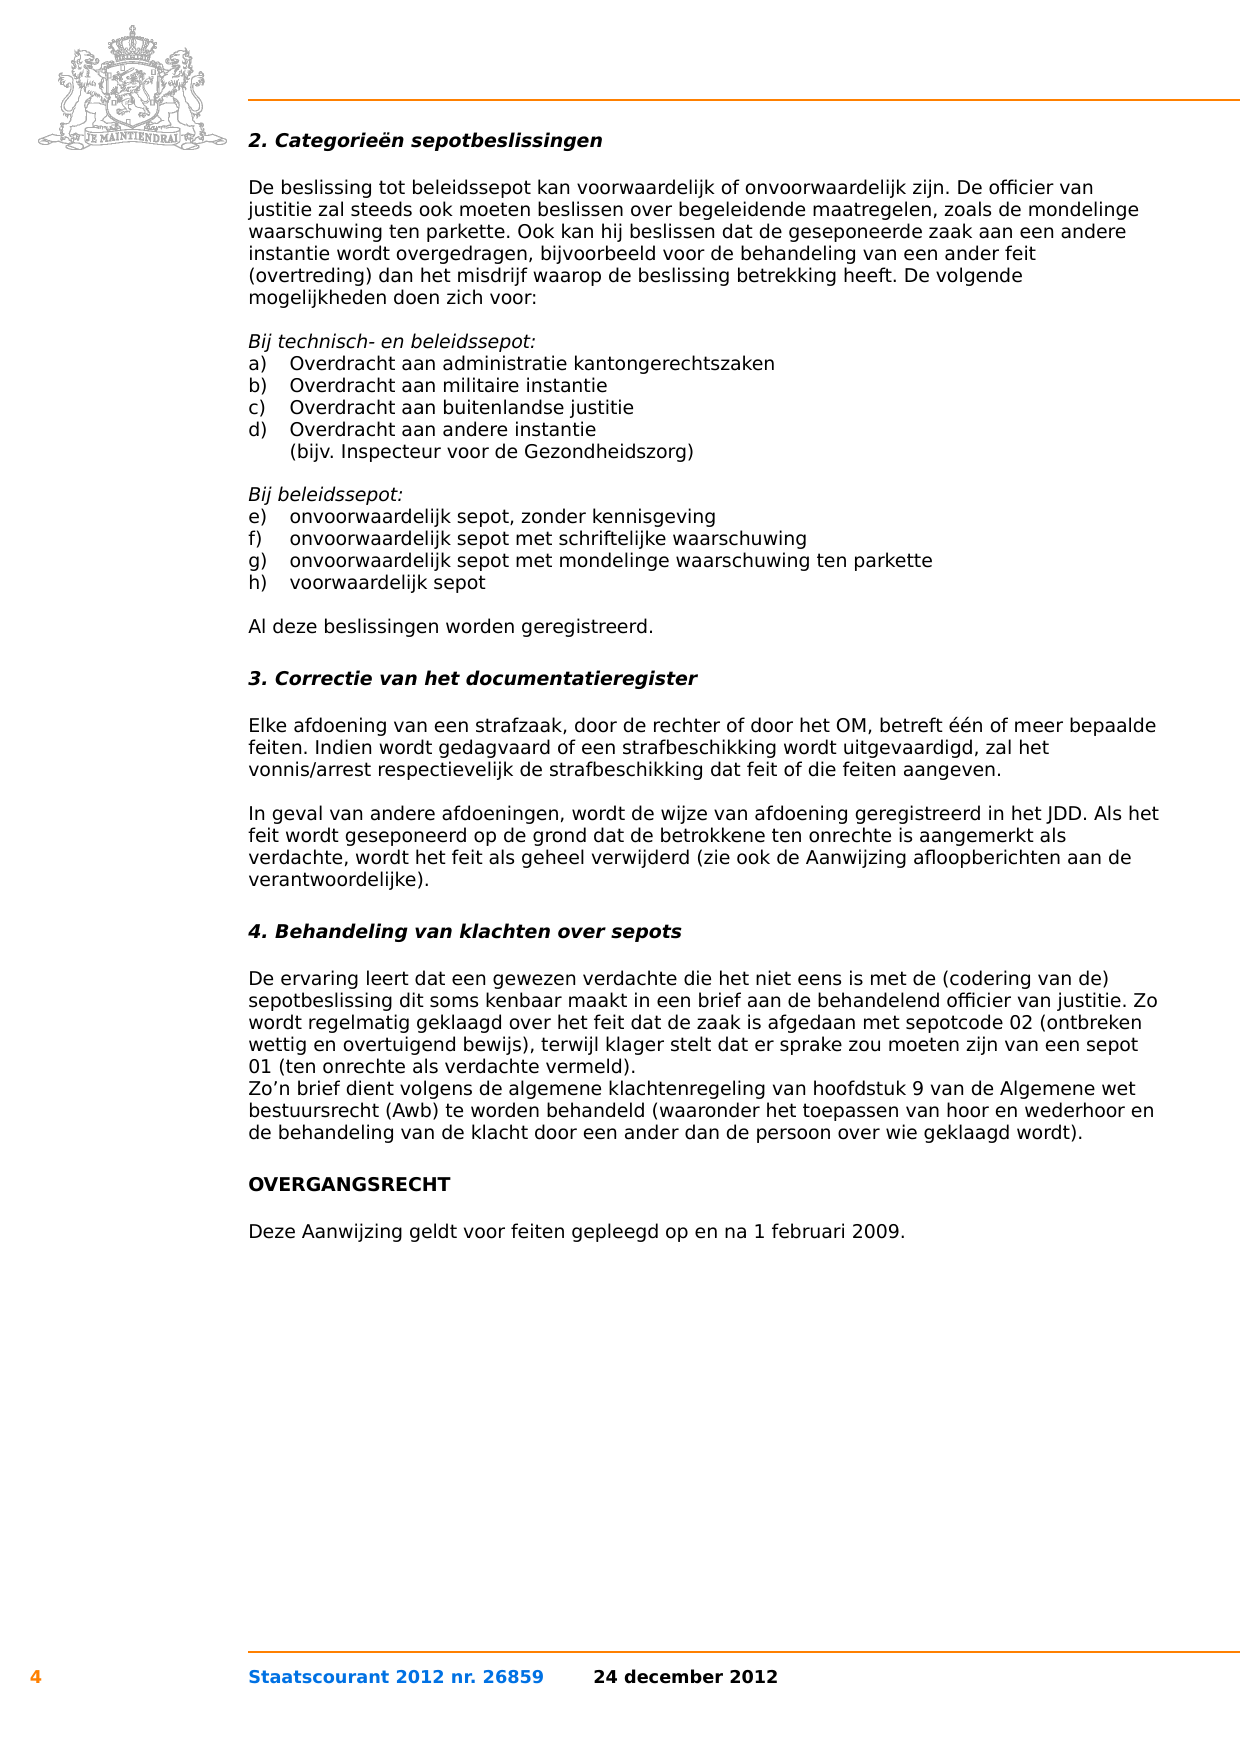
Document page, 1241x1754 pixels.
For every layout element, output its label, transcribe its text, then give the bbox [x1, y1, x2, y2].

text Elke afdoening van een strafzaak, door de rechter of door het OM, betreft één of meer bepaalde feiten. Indien wordt gedagvaard of een strafbeschikking wordt uitgevaardigd, zal het vonnis/arrest respectievelijk de strafbeschikking dat feit of die feiten aangeven. [248, 715, 1163, 781]
text (bijv. Inspecteur voor de Gezondheidszorg) [289, 441, 1163, 462]
text Bij technisch- en beleidssepot: [248, 331, 1163, 353]
text In geval van andere afdoeningen, wordt de wijze van afdoening geregistreerd in het JDD. Als het feit wordt geseponeerd op de grond dat de betrokkene ten onrechte is aangemerkt als verdachte, wordt het feit als geheel verwijderd (zie ook de Aanwijzing afloopberichten aan de verantwoordelijke). [248, 803, 1163, 891]
text Deze Aanwijzing geldt voor feiten gepleegd op en na 1 februari 2009. [248, 1221, 1163, 1243]
text d) Overdracht aan andere instantie [248, 418, 1163, 441]
picture [38, 25, 227, 150]
text De beslissing tot beleidssepot kan voorwaardelijk of onvoorwaardelijk zijn. De officier van justitie zal steeds ook moeten beslissen over begeleidende maatregelen, zoals de mondelinge waarschuwing ten parkette. Ook kan hij beslissen dat de geseponeerde zaak aan een andere instantie wordt overgedragen, bijvoorbeeld voor de behandeling van een ander feit (overtreding) dan het misdrijf waarop de beslissing betrekking heeft. De volgende mogelijkheden doen zich voor: [248, 177, 1163, 309]
text b) Overdracht aan militaire instantie [248, 374, 1163, 397]
text h) voorwaardelijk sepot [248, 572, 1163, 594]
text g) onvoorwaardelijk sepot met mondelinge waarschuwing ten parkette [248, 550, 1163, 572]
text Al deze beslissingen worden geregistreerd. [248, 616, 1163, 638]
text a) Overdracht aan administratie kantongerechtszaken [248, 353, 1163, 374]
subtitle OVERGANGSRECHT [248, 1174, 1163, 1196]
subtitle 4. Behandeling van klachten over sepots [248, 921, 1163, 943]
text f) onvoorwaardelijk sepot met schriftelijke waarschuwing [248, 528, 1163, 550]
text Bij beleidssepot: [248, 484, 1163, 506]
subtitle 2. Categorieën sepotbeslissingen [248, 130, 1163, 152]
text Zo’n brief dient volgens de algemene klachtenregeling van hoofdstuk 9 van de Algemene wet bestuursrecht (Awb) te worden behandeld (waaronder het toepassen van hoor en wederhoor en de behandeling van de klacht door een ander dan de persoon over wie geklaagd wordt). [248, 1078, 1163, 1144]
text De ervaring leert dat een gewezen verdachte die het niet eens is met de (codering van de) sepotbeslissing dit soms kenbaar maakt in een brief aan de behandelend officier van justitie. Zo wordt regelmatig geklaagd over het feit dat de zaak is afgedaan met sepotcode 02 (ontbreken wettig en overtuigend bewijs), terwijl klager stelt dat er sprake zou moeten zijn van een sepot 01 (ten onrechte als verdachte vermeld). [248, 968, 1163, 1078]
text c) Overdracht aan buitenlandse justitie [248, 397, 1163, 418]
subtitle 3. Correctie van het documentatieregister [248, 668, 1163, 690]
text e) onvoorwaardelijk sepot, zonder kennisgeving [248, 506, 1163, 528]
